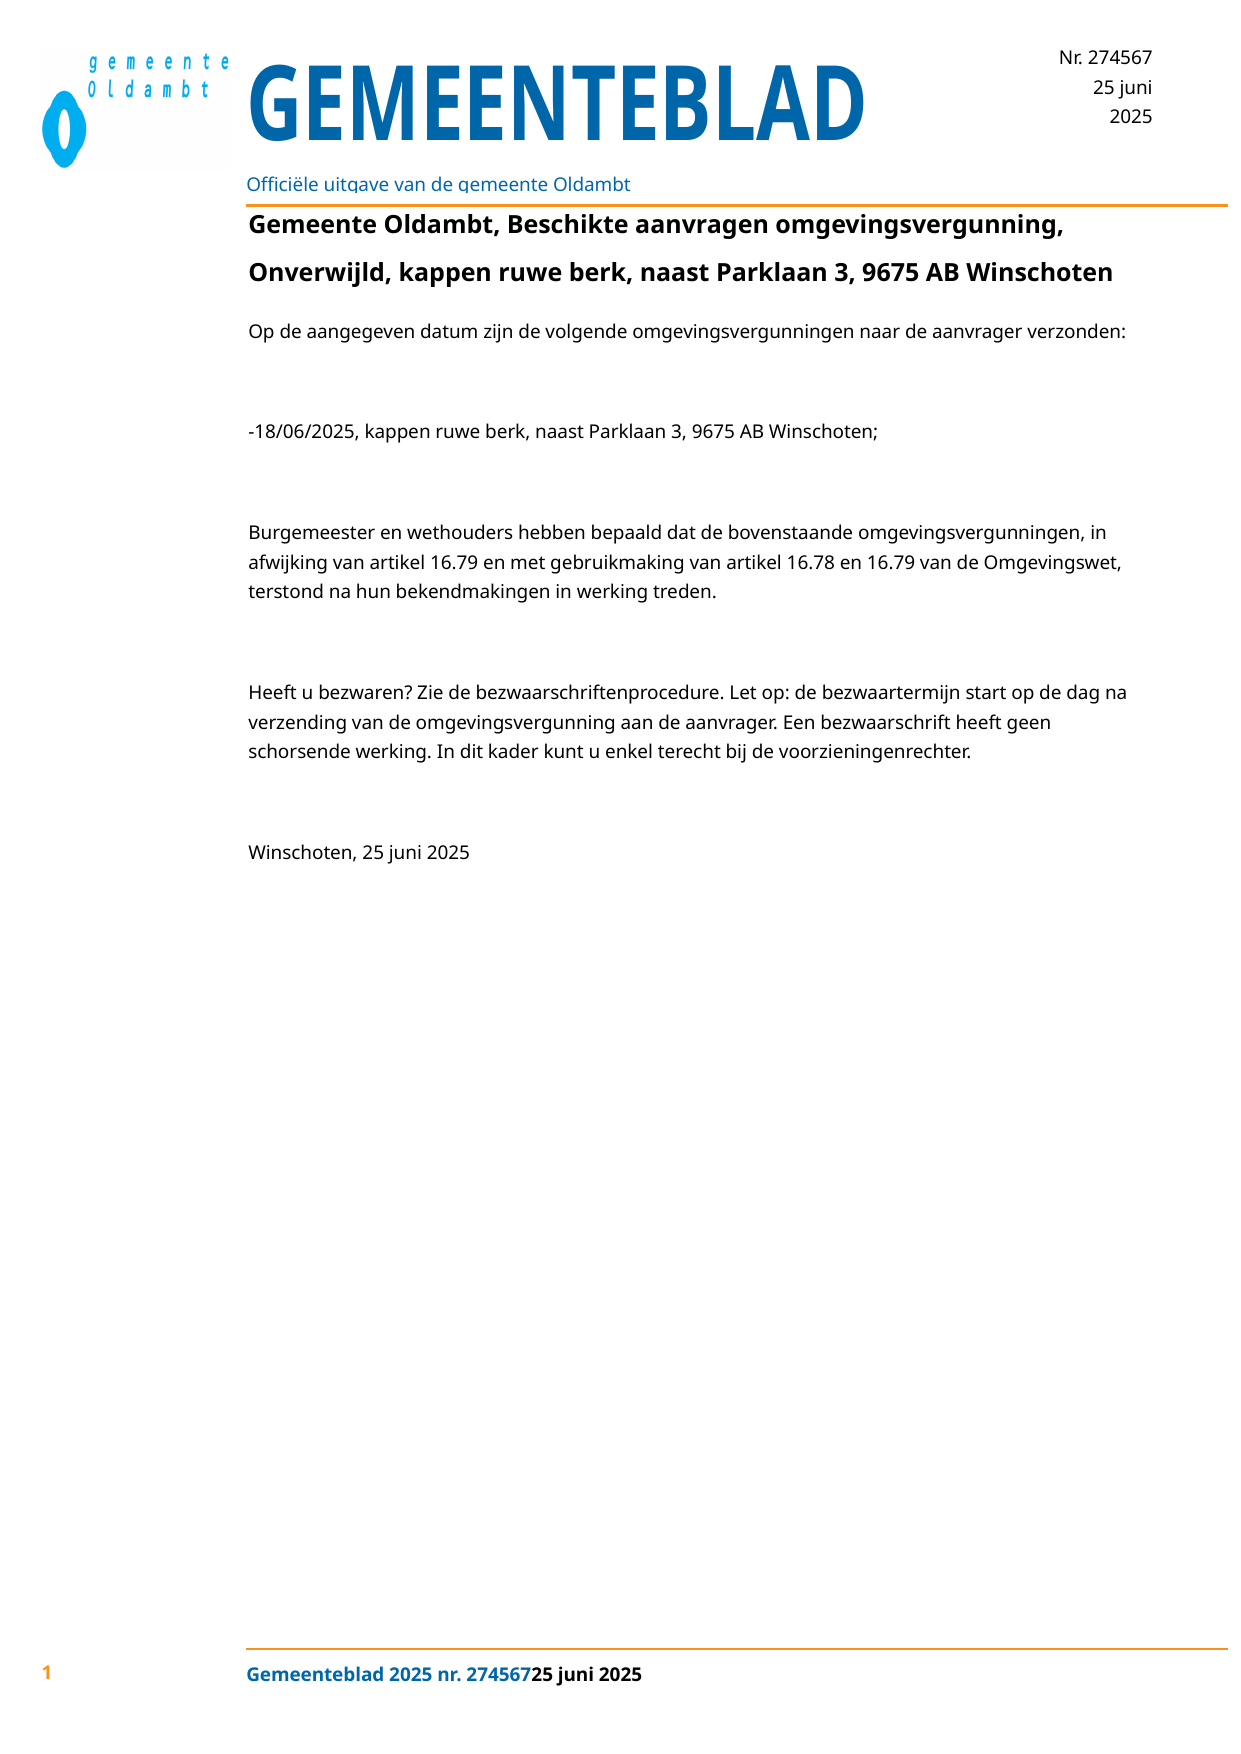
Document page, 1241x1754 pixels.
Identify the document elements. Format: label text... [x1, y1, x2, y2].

text -18/06/2025, kappen ruwe berk, naast Parklaan 3, 9675 AB Winschoten; [248, 419, 1152, 444]
text Winschoten, 25 juni 2025 [248, 839, 1152, 865]
text Burgemeester en wethouders hebben bepaald dat de bovenstaande omgevingsvergunningen, in afwijking van artikel 16.79 en met gebruikmaking van artikel 16.78 en 16.79 van de Omgevingswet, terstond na hun bekendmakingen in werking treden. [248, 519, 1152, 604]
picture [41, 47, 231, 172]
text Op de aangegeven datum zijn de volgende omgevingsvergunningen naar de aanvrager verzonden: [248, 318, 1152, 344]
text Gemeente Oldambt, Beschikte aanvragen omgevingsvergunning, Onverwijld, kappen ruwe berk, naast Parklaan 3, 9675 AB Winschoten [248, 207, 1152, 288]
text Heeft u bezwaren? Zie de bezwaarschriftenprocedure. Let op: de bezwaartermijn start op de dag na verzending van de omgevingsvergunning aan de aanvrager. Een bezwaarschrift heeft geen schorsende werking. In dit kader kunt u enkel terecht bij de voorzieningenrechter. [248, 679, 1152, 764]
